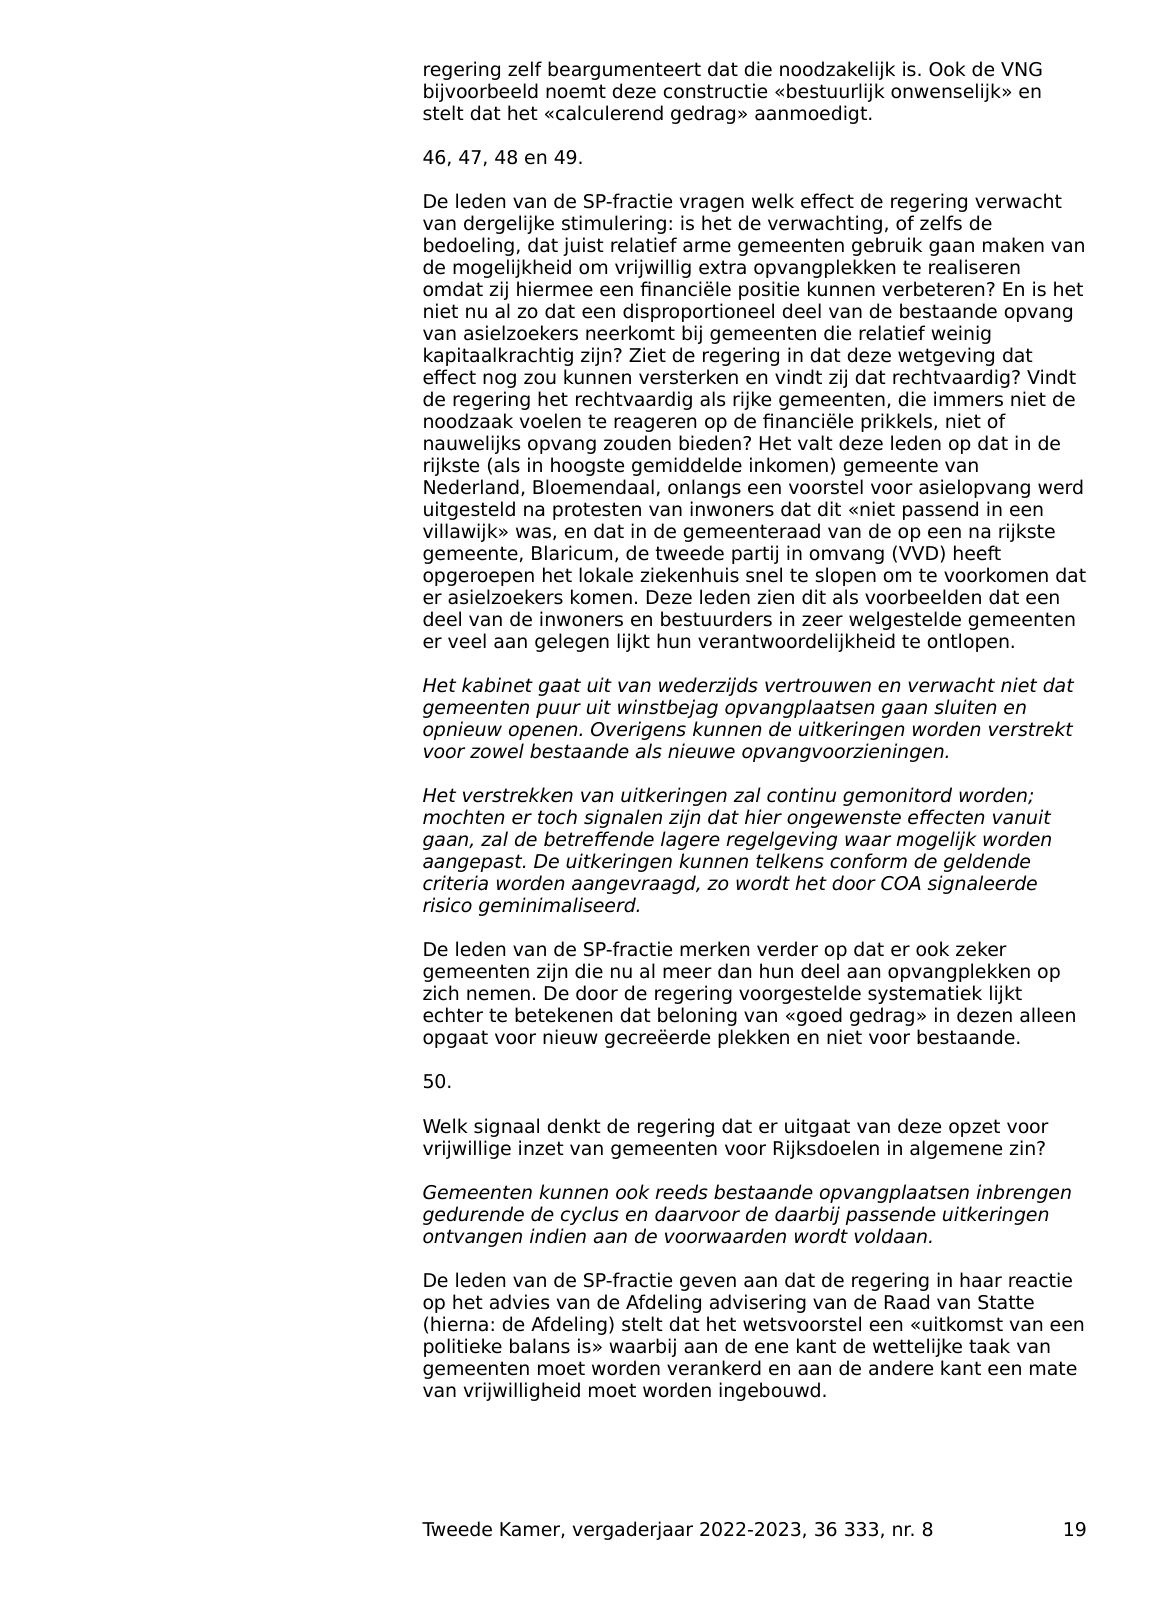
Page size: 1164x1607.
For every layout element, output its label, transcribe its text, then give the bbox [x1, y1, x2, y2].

text Het verstrekken van uitkeringen zal continu gemonitord worden; mochten er toch signalen zijn dat hier ongewenste effecten vanuit gaan, zal de betreffende lagere regelgeving waar mogelijk worden aangepast. De uitkeringen kunnen telkens conform de geldende criteria worden aangevraagd, zo wordt het door COA signaleerde risico geminimaliseerd. [422, 785, 1087, 917]
text De leden van de SP-fractie merken verder op dat er ook zeker gemeenten zijn die nu al meer dan hun deel aan opvangplekken op zich nemen. De door de regering voorgestelde systematiek lijkt echter te betekenen dat beloning van «goed gedrag» in dezen alleen opgaat voor nieuw gecreëerde plekken en niet voor bestaande. [422, 939, 1087, 1049]
subtitle 50. [422, 1071, 1087, 1093]
text Gemeenten kunnen ook reeds bestaande opvangplaatsen inbrengen gedurende de cyclus en daarvoor de daarbij passende uitkeringen ontvangen indien aan de voorwaarden wordt voldaan. [422, 1182, 1087, 1248]
subtitle 46, 47, 48 en 49. [422, 147, 1087, 169]
text Welk signaal denkt de regering dat er uitgaat van deze opzet voor vrijwillige inzet van gemeenten voor Rijksdoelen in algemene zin? [422, 1116, 1087, 1159]
text De leden van de SP-fractie geven aan dat de regering in haar reactie op het advies van de Afdeling advisering van de Raad van Statte (hierna: de Afdeling) stelt dat het wetsvoorstel een «uitkomst van een politieke balans is» waarbij aan de ene kant de wettelijke taak van gemeenten moet worden verankerd en aan de andere kant een mate van vrijwilligheid moet worden ingebouwd. [422, 1270, 1087, 1402]
text Het kabinet gaat uit van wederzijds vertrouwen en verwacht niet dat gemeenten puur uit winstbejag opvangplaatsen gaan sluiten en opnieuw openen. Overigens kunnen de uitkeringen worden verstrekt voor zowel bestaande als nieuwe opvangvoorzieningen. [422, 675, 1087, 763]
text De leden van de SP-fractie vragen welk effect de regering verwacht van dergelijke stimulering: is het de verwachting, of zelfs de bedoeling, dat juist relatief arme gemeenten gebruik gaan maken van de mogelijkheid om vrijwillig extra opvangplekken te realiseren omdat zij hiermee een financiële positie kunnen verbeteren? En is het niet nu al zo dat een disproportioneel deel van de bestaande opvang van asielzoekers neerkomt bij gemeenten die relatief weinig kapitaalkrachtig zijn? Ziet de regering in dat deze wetgeving dat effect nog zou kunnen versterken en vindt zij dat rechtvaardig? Vindt de regering het rechtvaardig als rijke gemeenten, die immers niet de noodzaak voelen te reageren op de financiële prikkels, niet of nauwelijks opvang zouden bieden? Het valt deze leden op dat in de rijkste (als in hoogste gemiddelde inkomen) gemeente van Nederland, Bloemendaal, onlangs een voorstel voor asielopvang werd uitgesteld na protesten van inwoners dat dit «niet passend in een villawijk» was, en dat in de gemeenteraad van de op een na rijkste gemeente, Blaricum, de tweede partij in omvang (VVD) heeft opgeroepen het lokale ziekenhuis snel te slopen om te voorkomen dat er asielzoekers komen. Deze leden zien dit als voorbeelden dat een deel van de inwoners en bestuurders in zeer welgestelde gemeenten er veel aan gelegen lijkt hun verantwoordelijkheid te ontlopen. [422, 191, 1087, 653]
text regering zelf beargumenteert dat die noodzakelijk is. Ook de VNG bijvoorbeeld noemt deze constructie «bestuurlijk onwenselijk» en stelt dat het «calculerend gedrag» aanmoedigt. [422, 59, 1087, 125]
